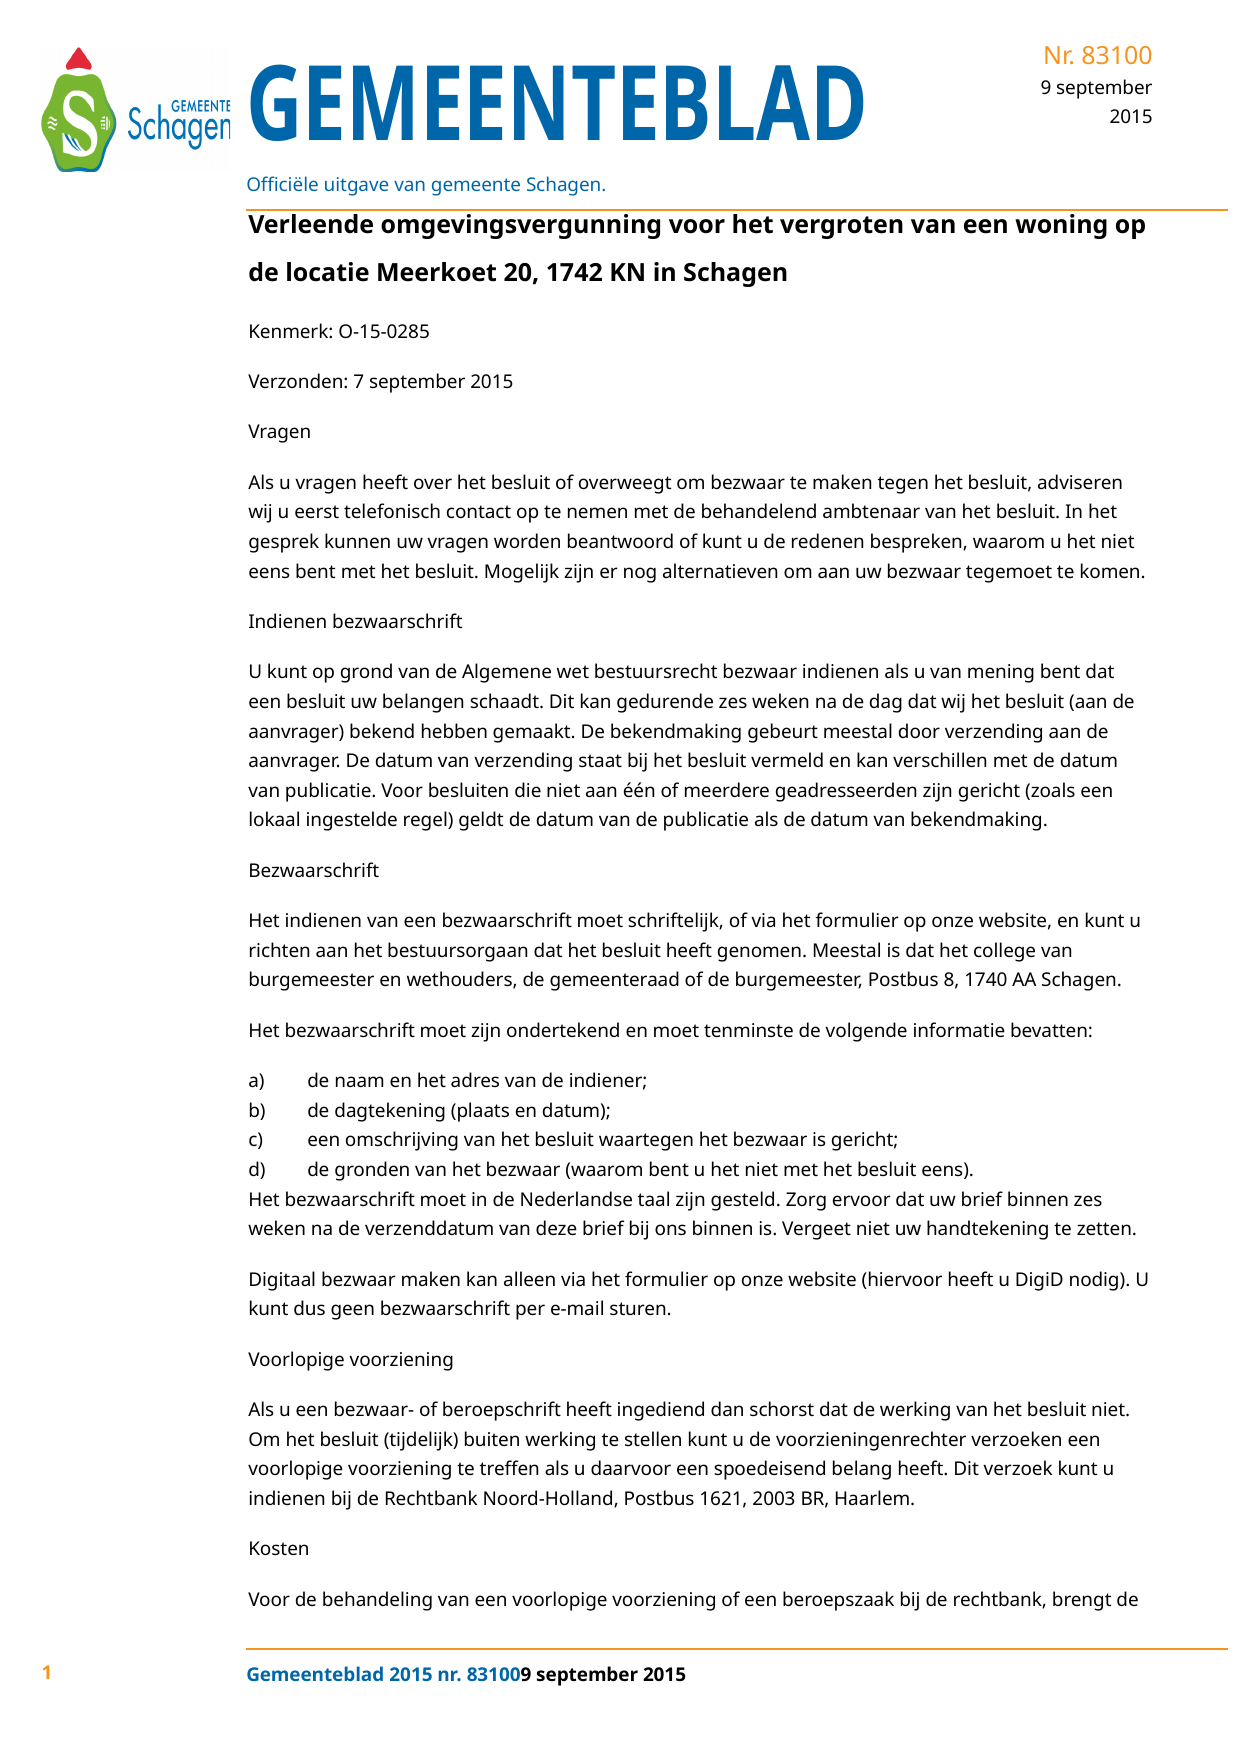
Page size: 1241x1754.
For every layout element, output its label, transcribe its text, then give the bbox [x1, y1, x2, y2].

text Het bezwaarschrift moet in de Nederlandse taal zijn gesteld. Zorg ervoor dat uw brief binnen zes weken na de verzenddatum van deze brief bij ons binnen is. Vergeet niet uw handtekening te zetten. [248, 1186, 1152, 1241]
text Verzonden: 7 september 2015 [248, 368, 1152, 394]
text Het bezwaarschrift moet zijn ondertekend en moet tenminste de volgende informatie bevatten: [248, 1017, 1152, 1043]
text Voor de behandeling van een voorlopige voorziening of een beroepszaak bij de rechtbank, brengt de [248, 1586, 1152, 1612]
text Kosten [248, 1535, 1152, 1561]
text Indienen bezwaarschrift [248, 608, 1152, 634]
text Als u een bezwaar- of beroepschrift heeft ingediend dan schorst dat de werking van het besluit niet. Om het besluit (tijdelijk) buiten werking te stellen kunt u de voorzieningenrechter verzoeken een voorlopige voorziening te treffen als u daarvoor een spoedeisend belang heeft. Dit verzoek kunt u indienen bij de Rechtbank Noord-Holland, Postbus 1621, 2003 BR, Haarlem. [248, 1396, 1152, 1511]
text Als u vragen heeft over het besluit of overweegt om bezwaar te maken tegen het besluit, adviseren wij u eerst telefonisch contact op te nemen met de behandelend ambtenaar van het besluit. In het gesprek kunnen uw vragen worden beantwoord of kunt u de redenen bespreken, waarom u het niet eens bent met het besluit. Mogelijk zijn er nog alternatieven om aan uw bezwaar tegemoet te komen. [248, 469, 1152, 584]
list de naam en het adres van de indiener; [248, 1067, 1152, 1093]
picture [41, 47, 231, 172]
text Digitaal bezwaar maken kan alleen via het formulier op onze website (hiervoor heeft u DigiD nodig). U kunt dus geen bezwaarschrift per e-mail sturen. [248, 1266, 1152, 1321]
list de gronden van het bezwaar (waarom bent u het niet met het besluit eens). [248, 1156, 1152, 1182]
text U kunt op grond van de Algemene wet bestuursrecht bezwaar indienen als u van mening bent dat een besluit uw belangen schaadt. Dit kan gedurende zes weken na de dag dat wij het besluit (aan de aanvrager) bekend hebben gemaakt. De bekendmaking gebeurt meestal door verzending aan de aanvrager. De datum van verzending staat bij het besluit vermeld en kan verschillen met de datum van publicatie. Voor besluiten die niet aan één of meerdere geadresseerden zijn gericht (zoals een lokaal ingestelde regel) geldt de datum van de publicatie als de datum van bekendmaking. [248, 659, 1152, 832]
list de dagtekening (plaats en datum); [248, 1097, 1152, 1123]
list een omschrijving van het besluit waartegen het bezwaar is gericht; [248, 1127, 1152, 1152]
text Het indienen van een bezwaarschrift moet schriftelijk, of via het formulier op onze website, en kunt u richten aan het bestuursorgaan dat het besluit heeft genomen. Meestal is dat het college van burgemeester en wethouders, de gemeenteraad of de burgemeester, Postbus 8, 1740 AA Schagen. [248, 907, 1152, 992]
text Vragen [248, 419, 1152, 444]
text Kenmerk: O-15-0285 [248, 318, 1152, 344]
text Bezwaarschrift [248, 857, 1152, 883]
text Voorlopige voorziening [248, 1346, 1152, 1372]
text Verleende omgevingsvergunning voor het vergroten van een woning op de locatie Meerkoet 20, 1742 KN in Schagen [248, 211, 1152, 288]
